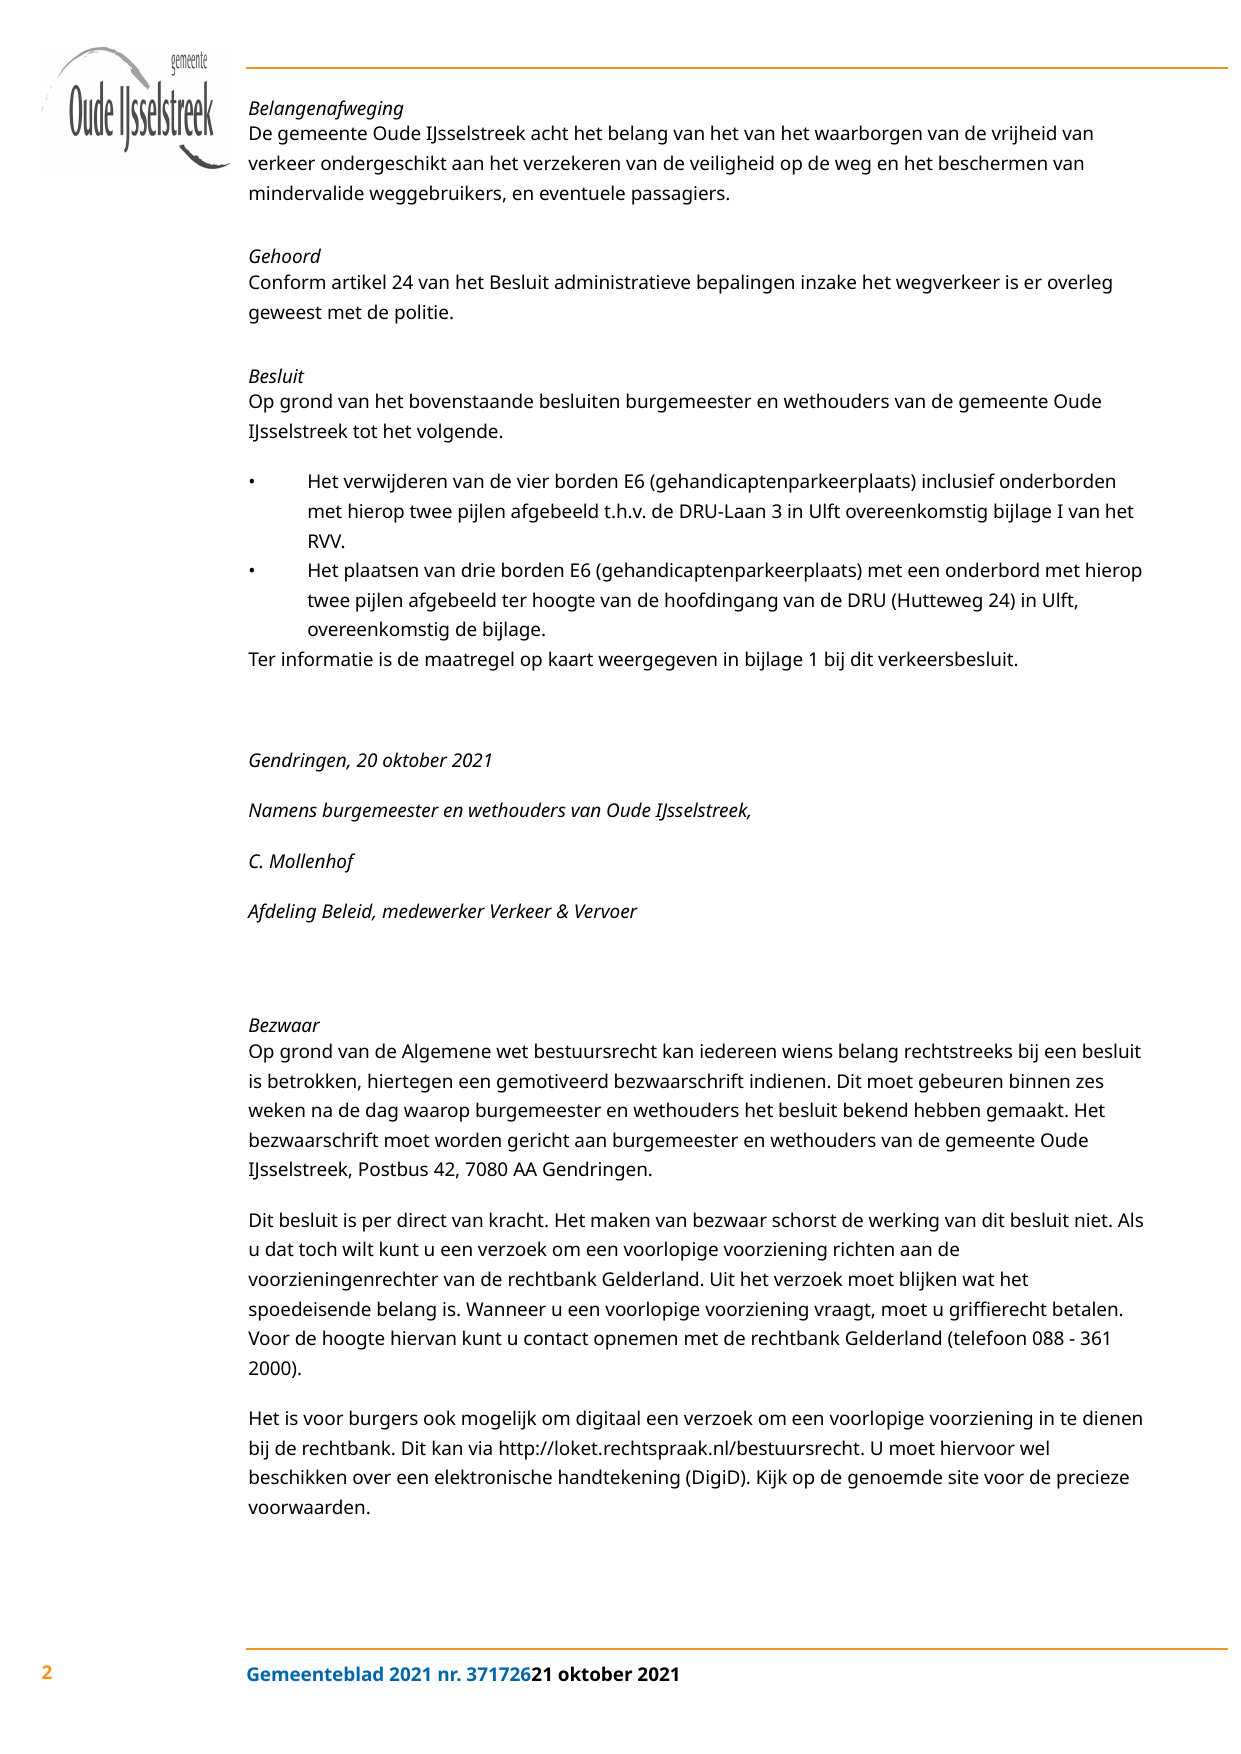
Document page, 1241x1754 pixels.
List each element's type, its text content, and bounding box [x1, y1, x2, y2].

text Op grond van de Algemene wet bestuursrecht kan iedereen wiens belang rechtstreeks bij een besluit is betrokken, hiertegen een gemotiveerd bezwaarschrift indienen. Dit moet gebeuren binnen zes weken na de dag waarop burgemeester en wethouders het besluit bekend hebben gemaakt. Het bezwaarschrift moet worden gericht aan burgemeester en wethouders van de gemeente Oude IJsselstreek, Postbus 42, 7080 AA Gendringen. [248, 1038, 1152, 1182]
list Het plaatsen van drie borden E6 (gehandicaptenparkeerplaats) met een onderbord met hierop twee pijlen afgebeeld ter hoogte van de hoofdingang van de DRU (Hutteweg 24) in Ulft, overeenkomstig de bijlage. [248, 557, 1152, 642]
text Gendringen, 20 oktober 2021 [248, 747, 1152, 773]
text Afdeling Beleid, medewerker Verkeer & Vervoer [248, 898, 1152, 924]
text C. Mollenhof [248, 848, 1152, 873]
list Het verwijderen van de vier borden E6 (gehandicaptenparkeerplaats) inclusief onderborden met hierop twee pijlen afgebeeld t.h.v. de DRU-Laan 3 in Ulft overeenkomstig bijlage I van het RVV. [248, 469, 1152, 553]
text De gemeente Oude IJsselstreek acht het belang van het van het waarborgen van de vrijheid van verkeer ondergeschikt aan het verzekeren van de veiligheid op de weg en het beschermen van mindervalide weggebruikers, en eventuele passagiers. [248, 121, 1152, 205]
text Besluit [248, 363, 1152, 389]
text Het is voor burgers ook mogelijk om digitaal een verzoek om een voorlopige voorziening in te dienen bij de rechtbank. Dit kan via http://loket.rechtspraak.nl/bestuursrecht. U moet hiervoor wel beschikken over een elektronische handtekening (DigiD). Kijk op de genoemde site voor de precieze voorwaarden. [248, 1405, 1152, 1520]
picture [41, 47, 231, 172]
text Belangenafweging [248, 95, 1152, 121]
text Dit besluit is per direct van kracht. Het maken van bezwaar schorst de werking van dit besluit niet. Als u dat toch wilt kunt u een verzoek om een voorlopige voorziening richten aan de voorzieningenrechter van de rechtbank Gelderland. Uit het verzoek moet blijken wat het spoedeisende belang is. Wanneer u een voorlopige voorziening vraagt, moet u griffierecht betalen. Voor de hoogte hiervan kunt u contact opnemen met de rechtbank Gelderland (telefoon 088 - 361 2000). [248, 1207, 1152, 1381]
text Namens burgemeester en wethouders van Oude IJsselstreek, [248, 797, 1152, 823]
text Bezwaar [248, 1013, 1152, 1038]
text Ter informatie is de maatregel op kaart weergegeven in bijlage 1 bij dit verkeersbesluit. [248, 646, 1152, 672]
text Conform artikel 24 van het Besluit administratieve bepalingen inzake het wegverkeer is er overleg geweest met de politie. [248, 269, 1152, 325]
text Op grond van het bovenstaande besluiten burgemeester en wethouders van de gemeente Oude IJsselstreek tot het volgende. [248, 389, 1152, 444]
text Gehoord [248, 244, 1152, 269]
